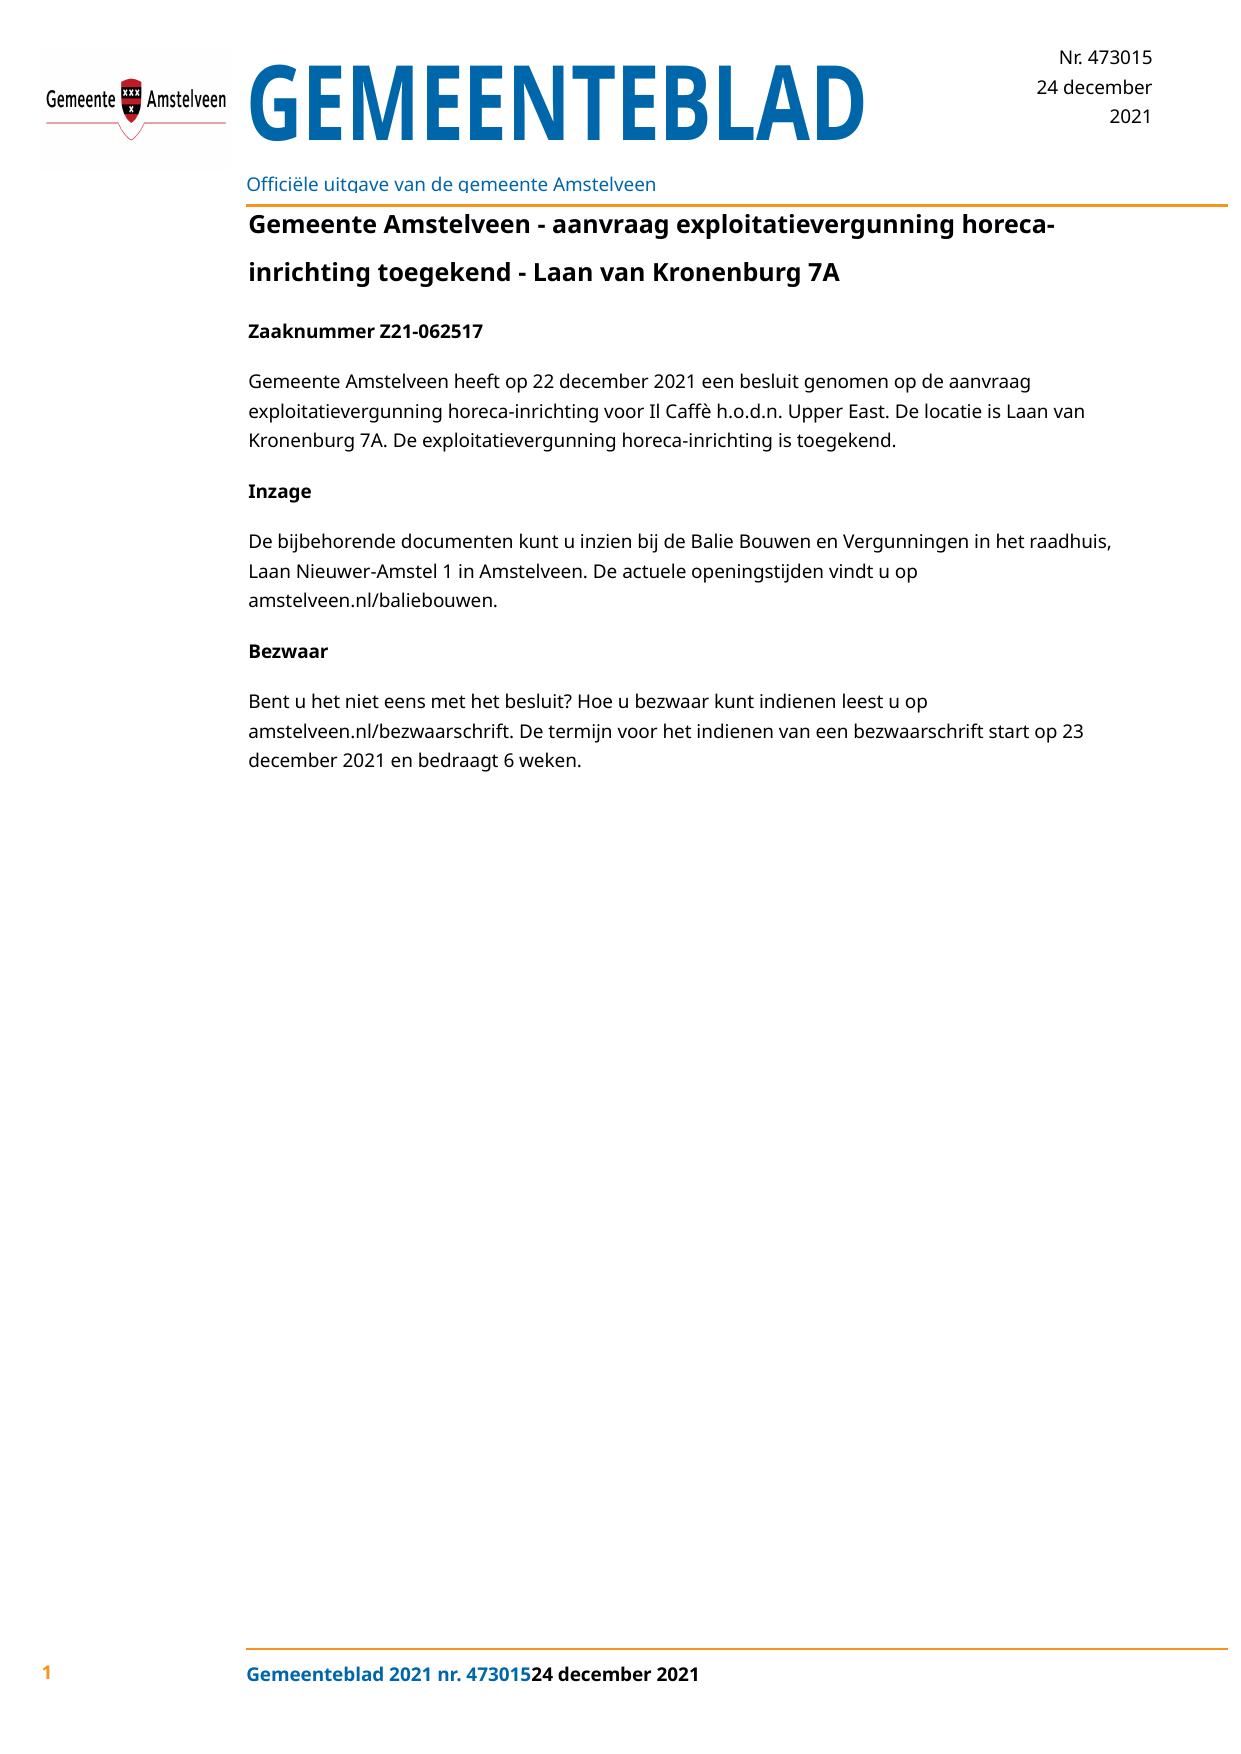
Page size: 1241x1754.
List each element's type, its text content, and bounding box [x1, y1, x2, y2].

text Gemeente Amstelveen - aanvraag exploitatievergunning horeca-inrichting toegekend - Laan van Kronenburg 7A [248, 207, 1152, 288]
text De bijbehorende documenten kunt u inzien bij de Balie Bouwen en Vergunningen in het raadhuis, Laan Nieuwer-Amstel 1 in Amstelveen. De actuele openingstijden vindt u op amstelveen.nl/baliebouwen. [248, 528, 1152, 613]
text Bezwaar [248, 638, 1152, 664]
text Gemeente Amstelveen heeft op 22 december 2021 een besluit genomen op de aanvraag exploitatievergunning horeca-inrichting voor Il Caffè h.o.d.n. Upper East. De locatie is Laan van Kronenburg 7A. De exploitatievergunning horeca-inrichting is toegekend. [248, 368, 1152, 453]
picture [41, 47, 231, 172]
text Inzage [248, 478, 1152, 504]
text Bent u het niet eens met het besluit? Hoe u bezwaar kunt indienen leest u op amstelveen.nl/bezwaarschrift. De termijn voor het indienen van een bezwaarschrift start op 23 december 2021 en bedraagt 6 weken. [248, 688, 1152, 773]
text Zaaknummer Z21-062517 [248, 318, 1152, 344]
